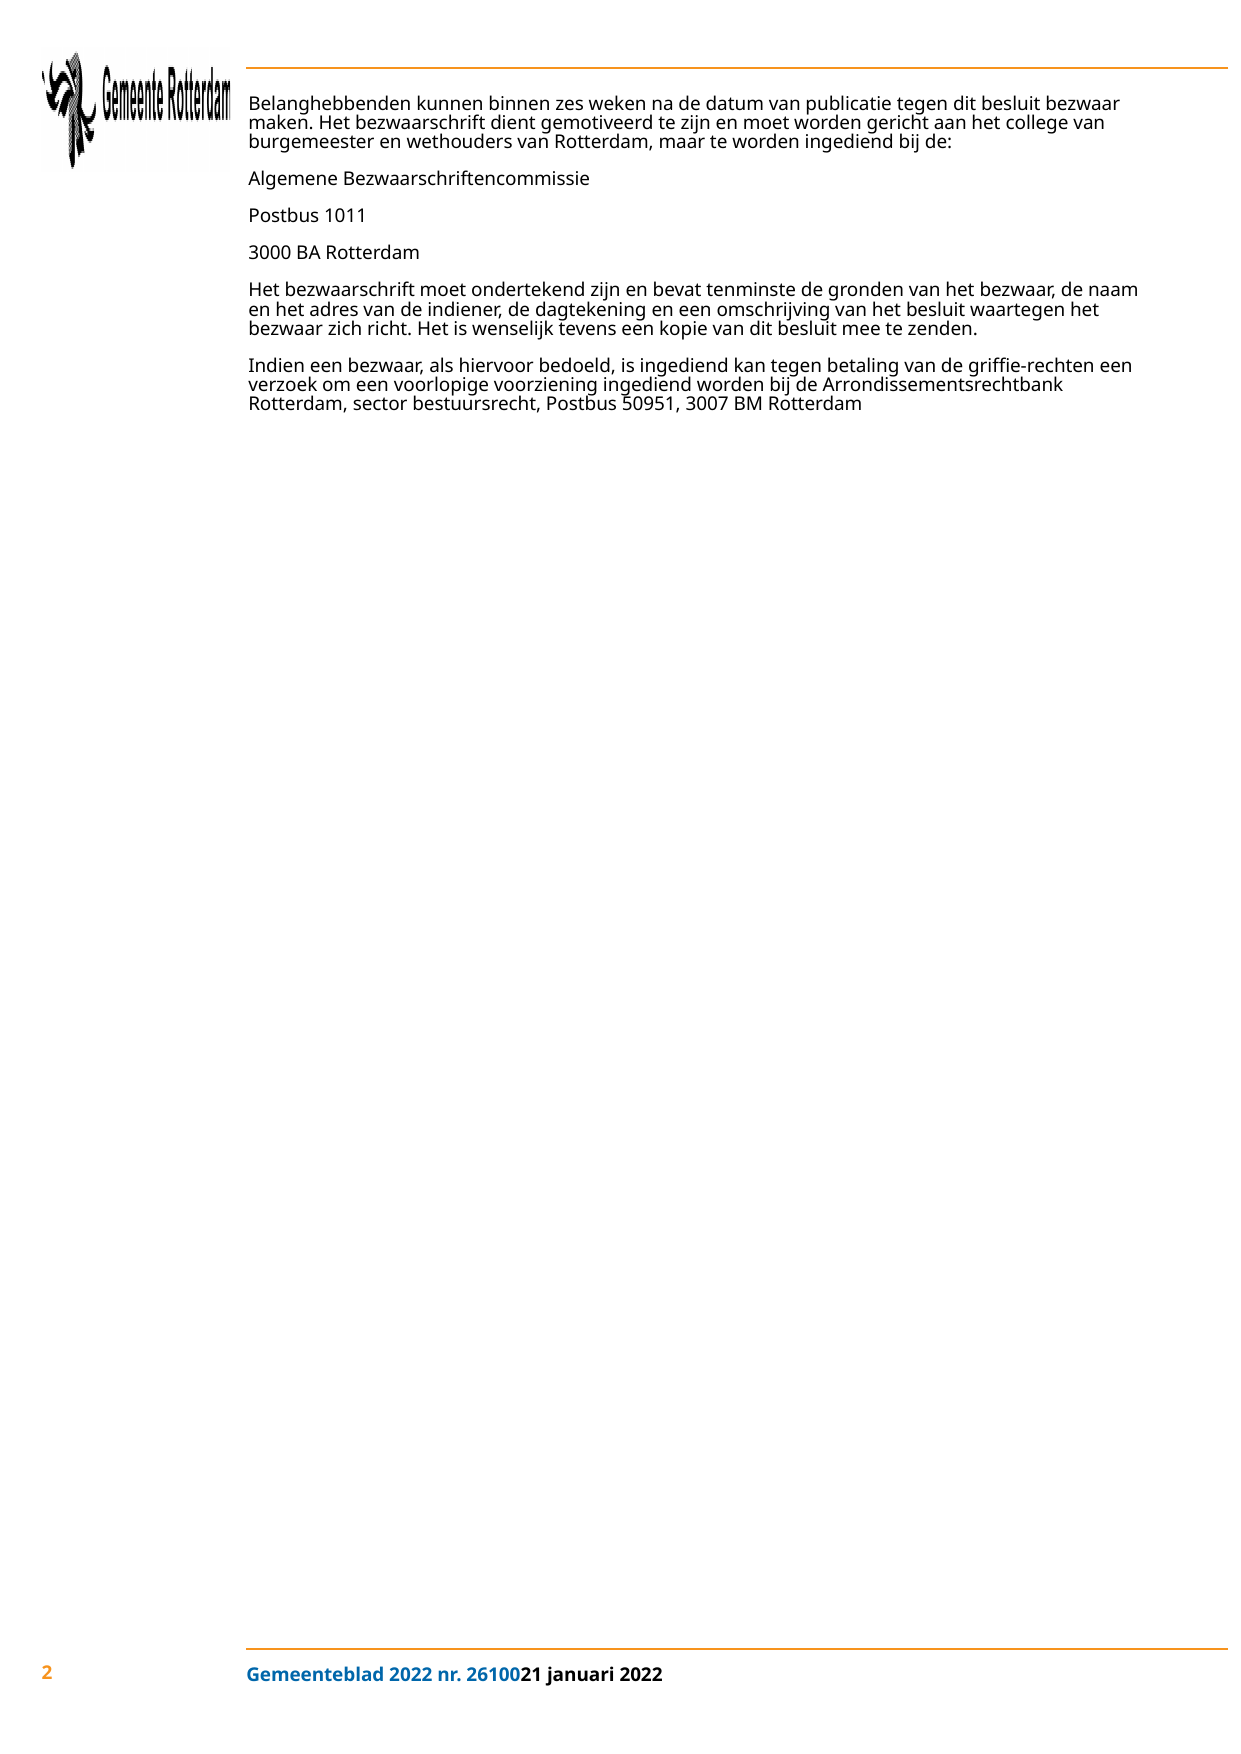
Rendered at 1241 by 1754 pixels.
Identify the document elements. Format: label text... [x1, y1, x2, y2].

text 3000 BA Rotterdam [248, 244, 1152, 264]
text Het bezwaarschrift moet ondertekend zijn en bevat tenminste de gronden van het bezwaar, de naam en het adres van de indiener, de dagtekening en een omschrijving van het besluit waartegen het bezwaar zich richt. Het is wenselijk tevens een kopie van dit besluit mee te zenden. [248, 281, 1152, 339]
text Indien een bezwaar, als hiervoor bedoeld, is ingediend kan tegen betaling van de griffie-rechten een verzoek om een voorlopige voorziening ingediend worden bij de Arrondissementsrechtbank Rotterdam, sector bestuursrecht, Postbus 50951, 3007 BM Rotterdam [248, 357, 1152, 415]
picture [41, 47, 231, 172]
text Postbus 1011 [248, 207, 1152, 227]
text Algemene Bezwaarschriftencommissie [248, 170, 1152, 190]
text Belanghebbenden kunnen binnen zes weken na de datum van publicatie tegen dit besluit bezwaar maken. Het bezwaarschrift dient gemotiveerd te zijn en moet worden gericht aan het college van burgemeester en wethouders van Rotterdam, maar te worden ingediend bij de: [248, 95, 1152, 153]
